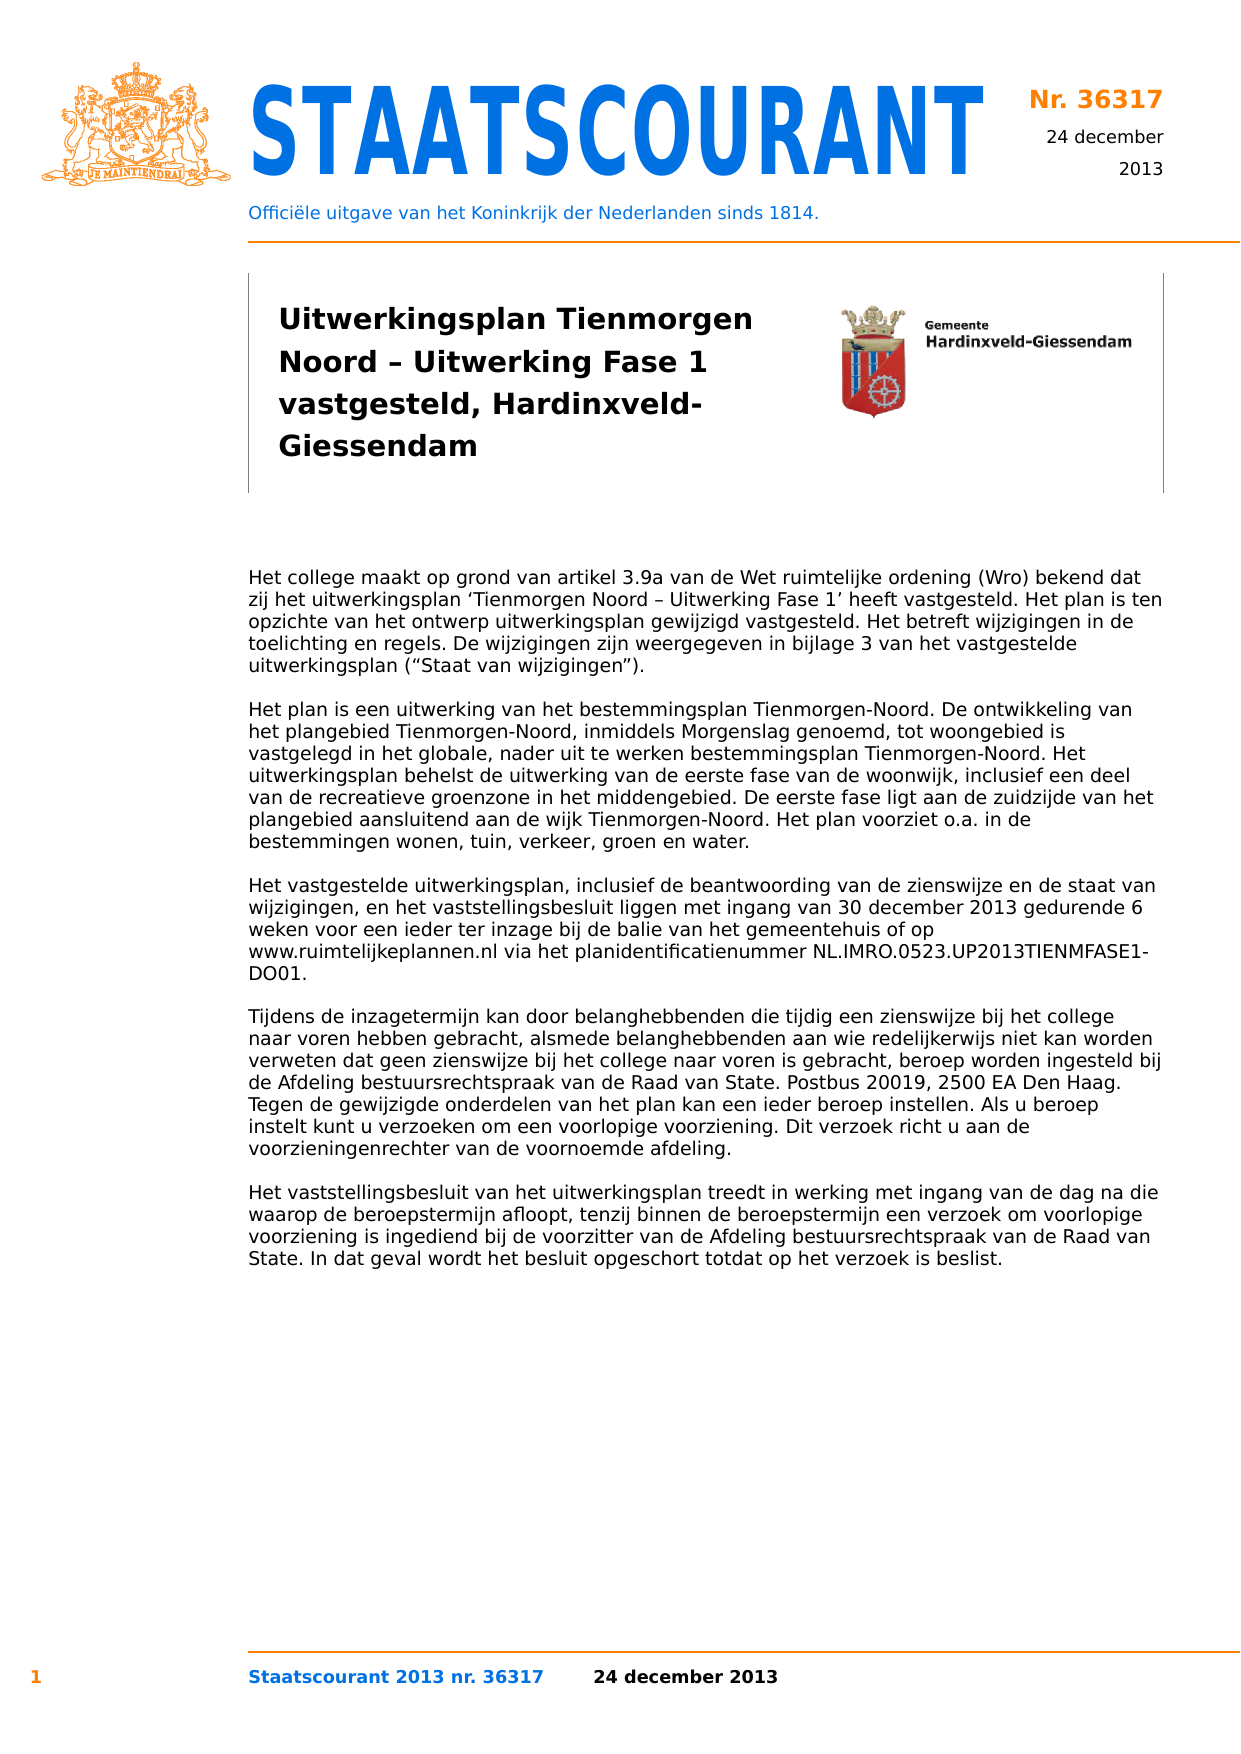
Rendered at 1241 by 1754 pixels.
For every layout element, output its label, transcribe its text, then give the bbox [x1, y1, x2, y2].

table_header [25, 62, 248, 241]
table_cell Officiële uitgave van het Koninkrijk der Nederlanden sinds 1814. [248, 203, 1240, 241]
table_cell 24 december [998, 121, 1240, 153]
text Het plan is een uitwerking van het bestemmingsplan Tienmorgen-Noord. De ontwikkeling van het plangebied Tienmorgen-Noord, inmiddels Morgenslag genoemd, tot woongebied is vastgelegd in het globale, nader uit te werken bestemmingsplan Tienmorgen-Noord. Het uitwerkingsplan behelst de uitwerking van de eerste fase van de woonwijk, inclusief een deel van de recreatieve groenzone in het middengebied. De eerste fase ligt aan de zuidzijde van het plangebied aansluitend aan de wijk Tienmorgen-Noord. Het plan voorziet o.a. in de bestemmingen wonen, tuin, verkeer, groen en water. [248, 699, 1163, 853]
table_header Nr. 36317 [998, 62, 1240, 121]
subtitle Uitwerkingsplan Tienmorgen Noord – Uitwerking Fase 1 vastgesteld, Hardinxveld-Giessendam [249, 273, 1163, 493]
table_cell 2013 [998, 153, 1240, 203]
picture [838, 302, 1134, 421]
text Het vaststellingsbesluit van het uitwerkingsplan treedt in werking met ingang van de dag na die waarop de beroepstermijn afloopt, tenzij binnen de beroepstermijn een verzoek om voorlopige voorziening is ingediend bij de voorzitter van de Afdeling bestuursrechtspraak van de Raad van State. In dat geval wordt het besluit opgeschort totdat op het verzoek is beslist. [248, 1182, 1163, 1270]
text Het vastgestelde uitwerkingsplan, inclusief de beantwoording van de zienswijze en de staat van wijzigingen, en het vaststellingsbesluit liggen met ingang van 30 december 2013 gedurende 6 weken voor een ieder ter inzage bij de balie van het gemeentehuis of op www.ruimtelijkeplannen.nl via het planidentificatienummer NL.IMRO.0523.UP2013TIENMFASE1-DO01. [248, 874, 1163, 984]
table_header STAATSCOURANT [248, 62, 998, 203]
text Tijdens de inzagetermijn kan door belanghebbenden die tijdig een zienswijze bij het college naar voren hebben gebracht, alsmede belanghebbenden aan wie redelijkerwijs niet kan worden verweten dat geen zienswijze bij het college naar voren is gebracht, beroep worden ingesteld bij de Afdeling bestuursrechtspraak van de Raad van State. Postbus 20019, 2500 EA Den Haag. Tegen de gewijzigde onderdelen van het plan kan een ieder beroep instellen. Als u beroep instelt kunt u verzoeken om een voorlopige voorziening. Dit verzoek richt u aan de voorzieningenrechter van de voornoemde afdeling. [248, 1006, 1163, 1160]
text Het college maakt op grond van artikel 3.9a van de Wet ruimtelijke ordening (Wro) bekend dat zij het uitwerkingsplan ‘Tienmorgen Noord – Uitwerking Fase 1’ heeft vastgesteld. Het plan is ten opzichte van het ontwerp uitwerkingsplan gewijzigd vastgesteld. Het betreft wijzigingen in de toelichting en regels. De wijzigingen zijn weergegeven in bijlage 3 van het vastgestelde uitwerkingsplan (“Staat van wijzigingen”). [248, 567, 1163, 677]
picture [41, 62, 231, 186]
